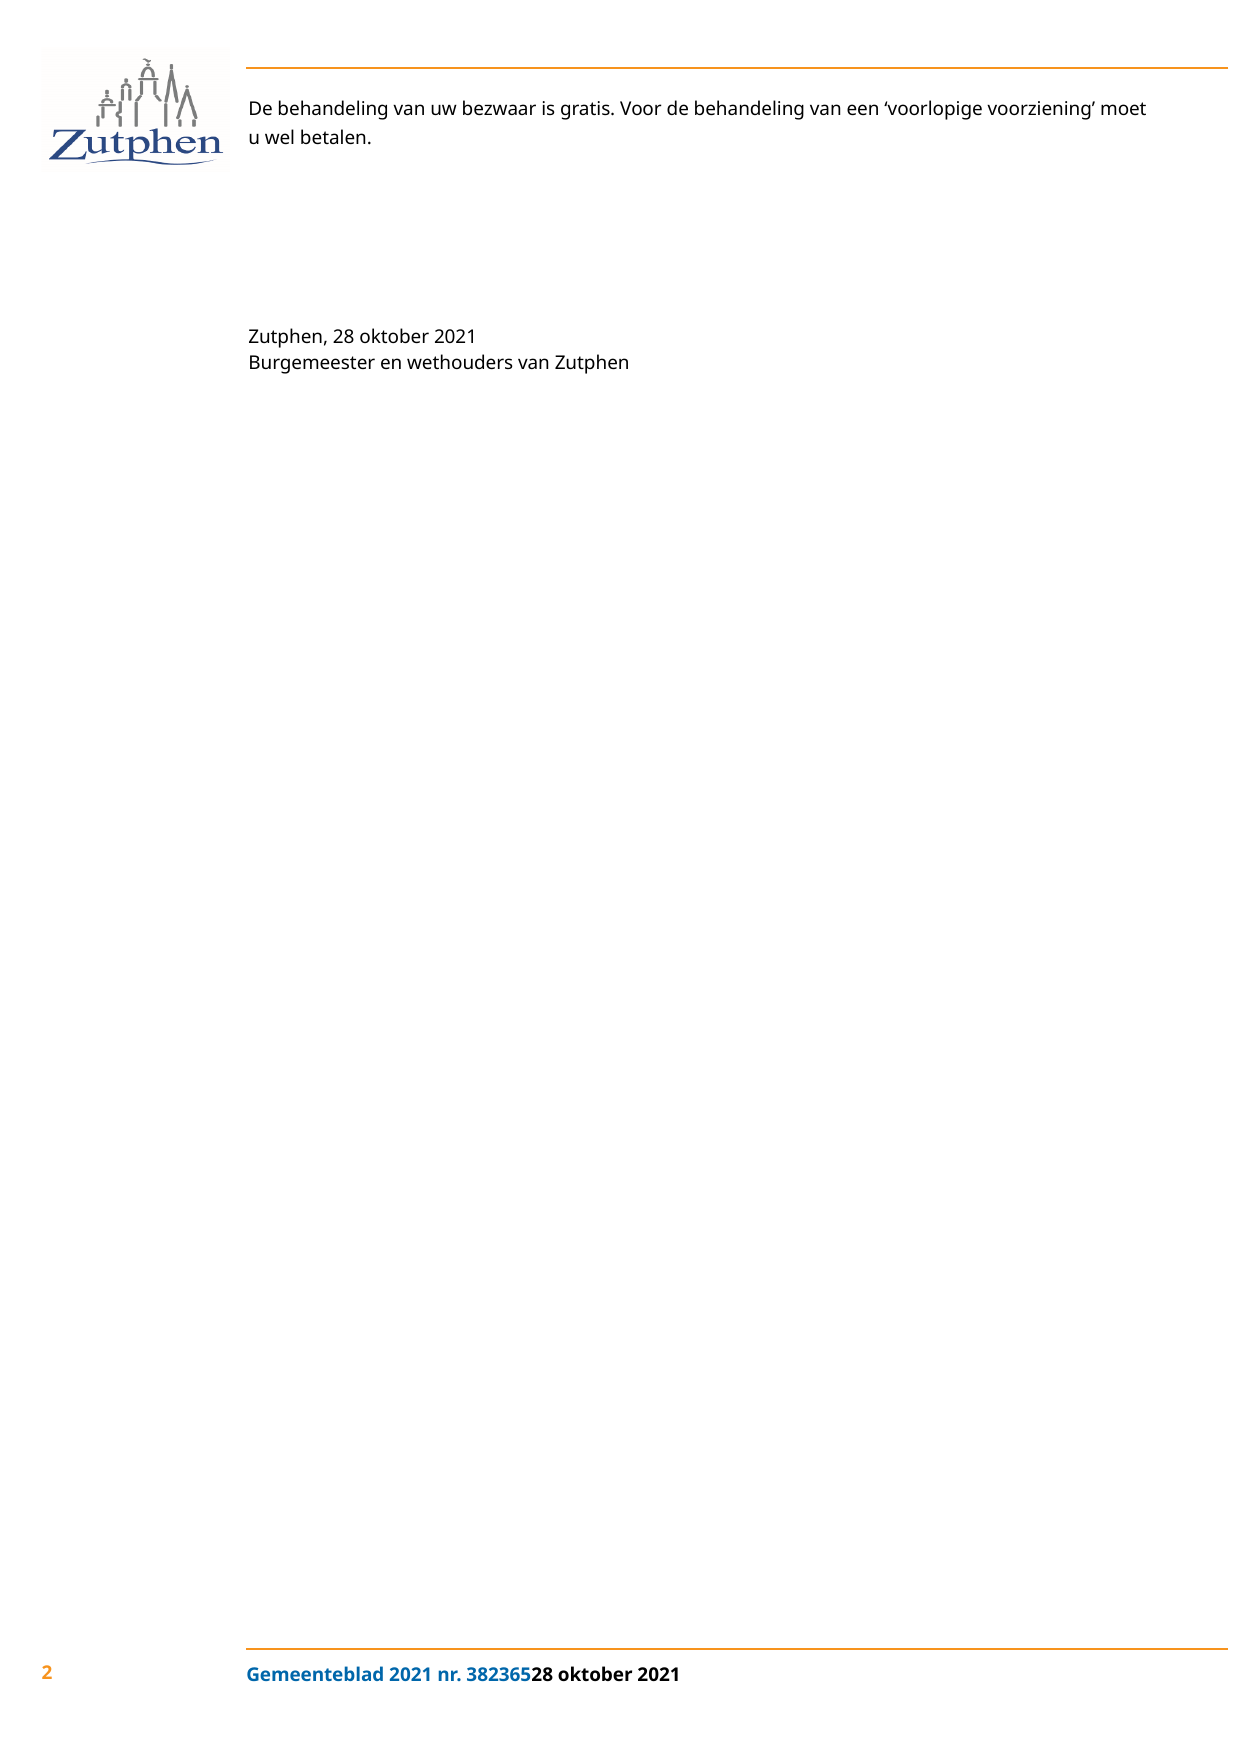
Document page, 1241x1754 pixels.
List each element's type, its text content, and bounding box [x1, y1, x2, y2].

text Zutphen, 28 oktober 2021 [248, 323, 1152, 349]
picture [41, 47, 231, 172]
text Burgemeester en wethouders van Zutphen [248, 349, 1152, 375]
text De behandeling van uw bezwaar is gratis. Voor de behandeling van een ‘voorlopige voorziening’ moet u wel betalen. [248, 95, 1152, 150]
